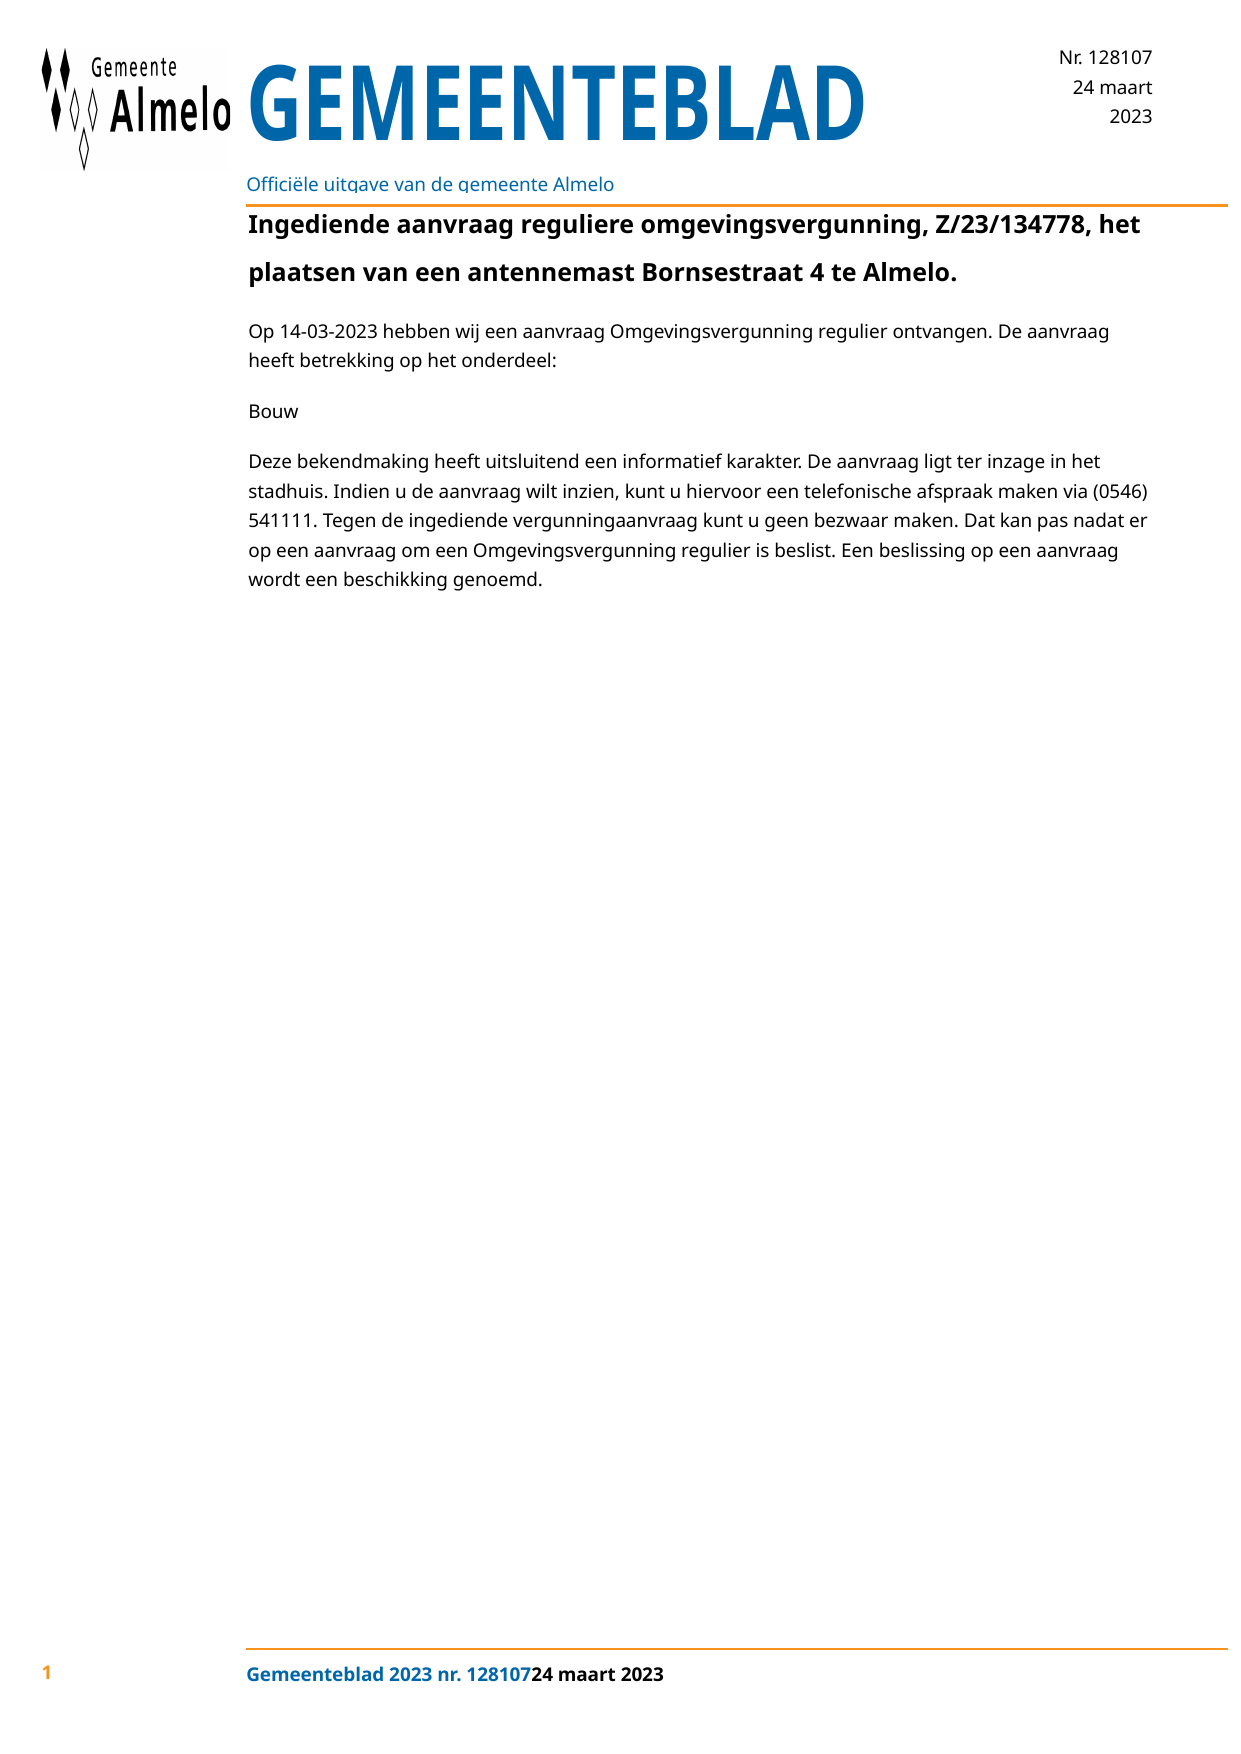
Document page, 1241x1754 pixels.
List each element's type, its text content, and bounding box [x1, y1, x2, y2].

text Ingediende aanvraag reguliere omgevingsvergunning, Z/23/134778, het plaatsen van een antennemast Bornsestraat 4 te Almelo. [248, 207, 1152, 288]
picture [41, 47, 231, 172]
text Deze bekendmaking heeft uitsluitend een informatief karakter. De aanvraag ligt ter inzage in het stadhuis. Indien u de aanvraag wilt inzien, kunt u hiervoor een telefonische afspraak maken via (0546) 541111. Tegen de ingediende vergunningaanvraag kunt u geen bezwaar maken. Dat kan pas nadat er op een aanvraag om een Omgevingsvergunning regulier is beslist. Een beslissing op een aanvraag wordt een beschikking genoemd. [248, 448, 1152, 592]
text Op 14-03-2023 hebben wij een aanvraag Omgevingsvergunning regulier ontvangen. De aanvraag heeft betrekking op het onderdeel: [248, 318, 1152, 373]
text Bouw [248, 398, 1152, 424]
